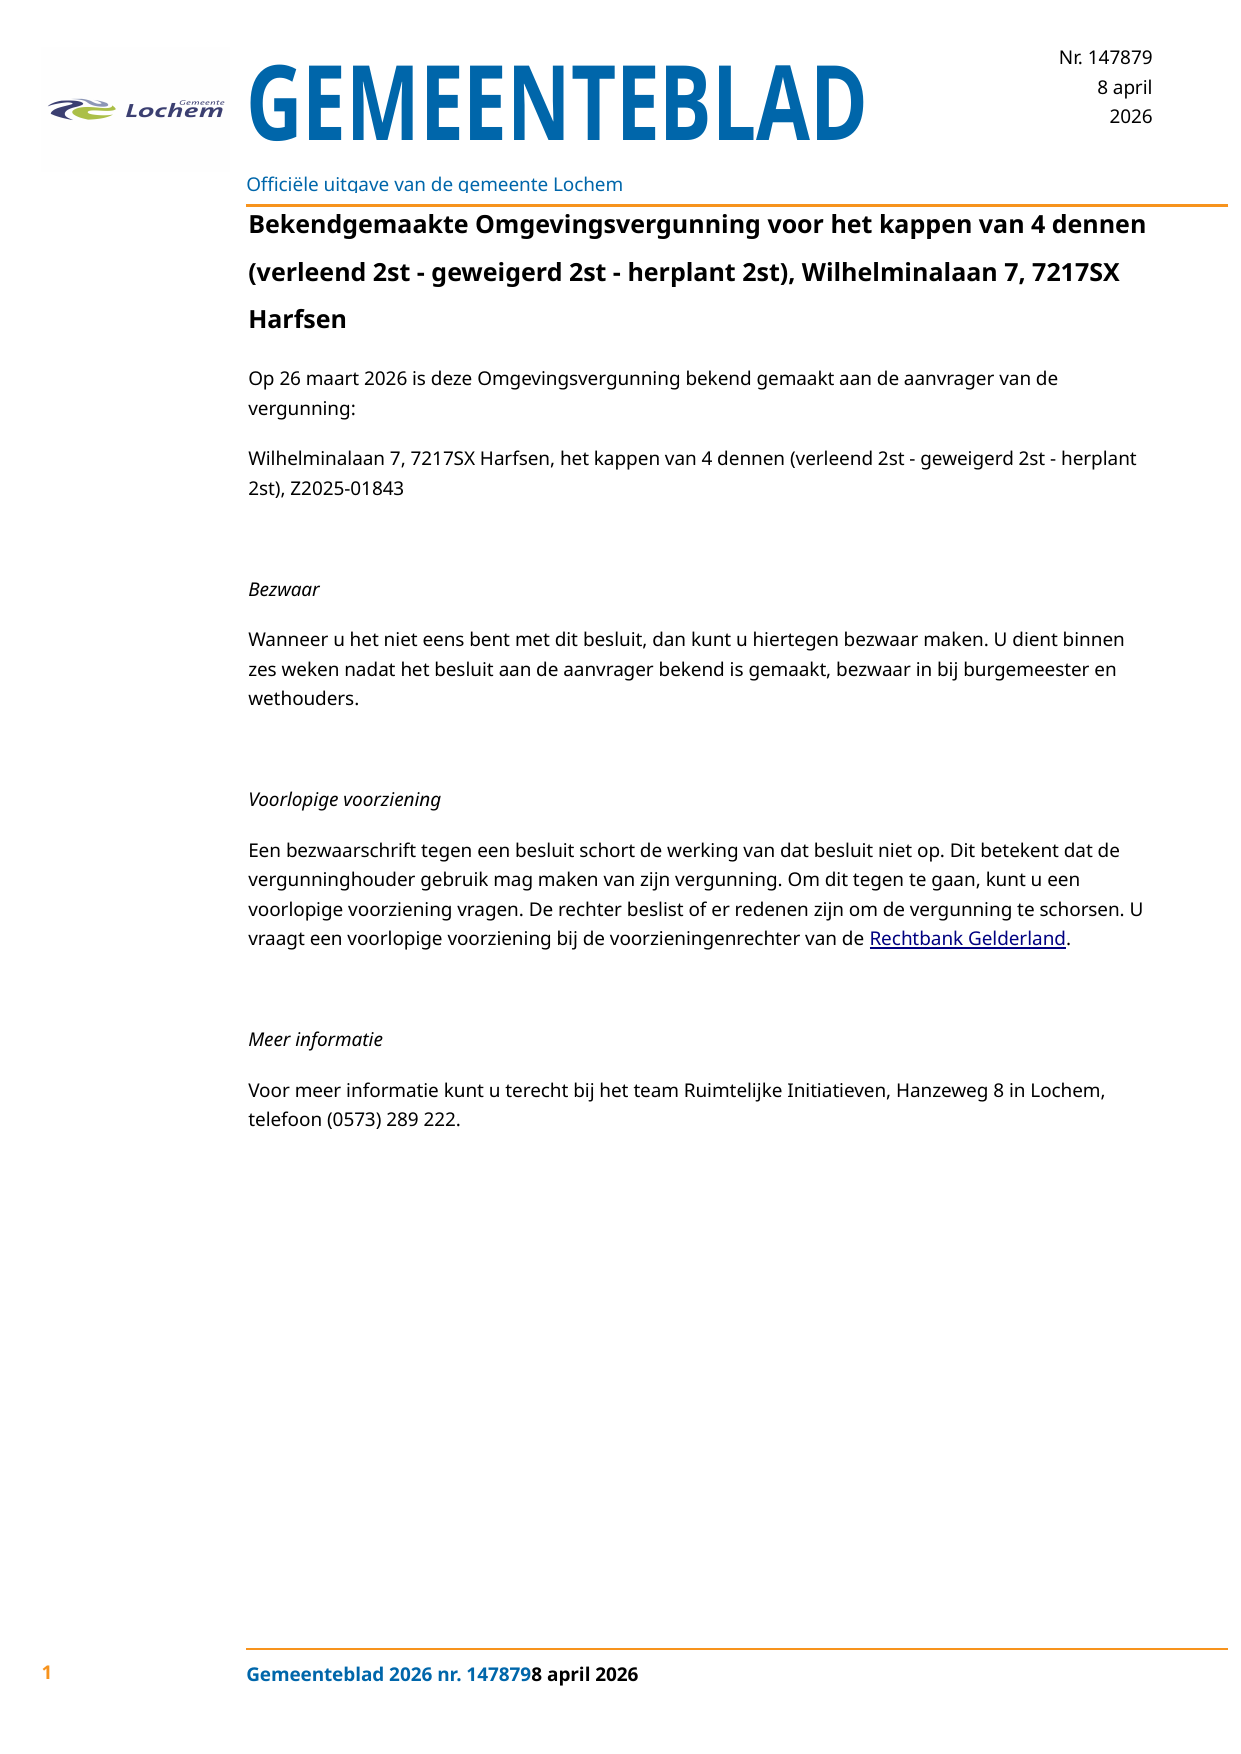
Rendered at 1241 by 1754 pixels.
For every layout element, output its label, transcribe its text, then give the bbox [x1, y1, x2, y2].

text Voor meer informatie kunt u terecht bij het team Ruimtelijke Initiatieven, Hanzeweg 8 in Lochem, telefoon (0573) 289 222. [248, 1077, 1152, 1132]
text Een bezwaarschrift tegen een besluit schort de werking van dat besluit niet op. Dit betekent dat de vergunninghouder gebruik mag maken van zijn vergunning. Om dit tegen te gaan, kunt u een voorlopige voorziening vragen. De rechter beslist of er redenen zijn om de vergunning te schorsen. U vraagt een voorlopige voorziening bij de voorzieningenrechter van de Rechtbank Gelderland. [248, 837, 1152, 951]
text Bezwaar [248, 576, 1152, 602]
text Wilhelminalaan 7, 7217SX Harfsen, het kappen van 4 dennen (verleend 2st - geweigerd 2st - herplant 2st), Z2025-01843 [248, 446, 1152, 501]
text Bekendgemaakte Omgevingsvergunning voor het kappen van 4 dennen (verleend 2st - geweigerd 2st - herplant 2st), Wilhelminalaan 7, 7217SX Harfsen [248, 207, 1152, 336]
text Meer informatie [248, 1026, 1152, 1052]
text Wanneer u het niet eens bent met dit besluit, dan kunt u hiertegen bezwaar maken. U dient binnen zes weken nadat het besluit aan de aanvrager bekend is gemaakt, bezwaar in bij burgemeester en wethouders. [248, 626, 1152, 711]
text Op 26 maart 2026 is deze Omgevingsvergunning bekend gemaakt aan de aanvrager van de vergunning: [248, 366, 1152, 421]
text Voorlopige voorziening [248, 786, 1152, 812]
picture [41, 47, 231, 172]
